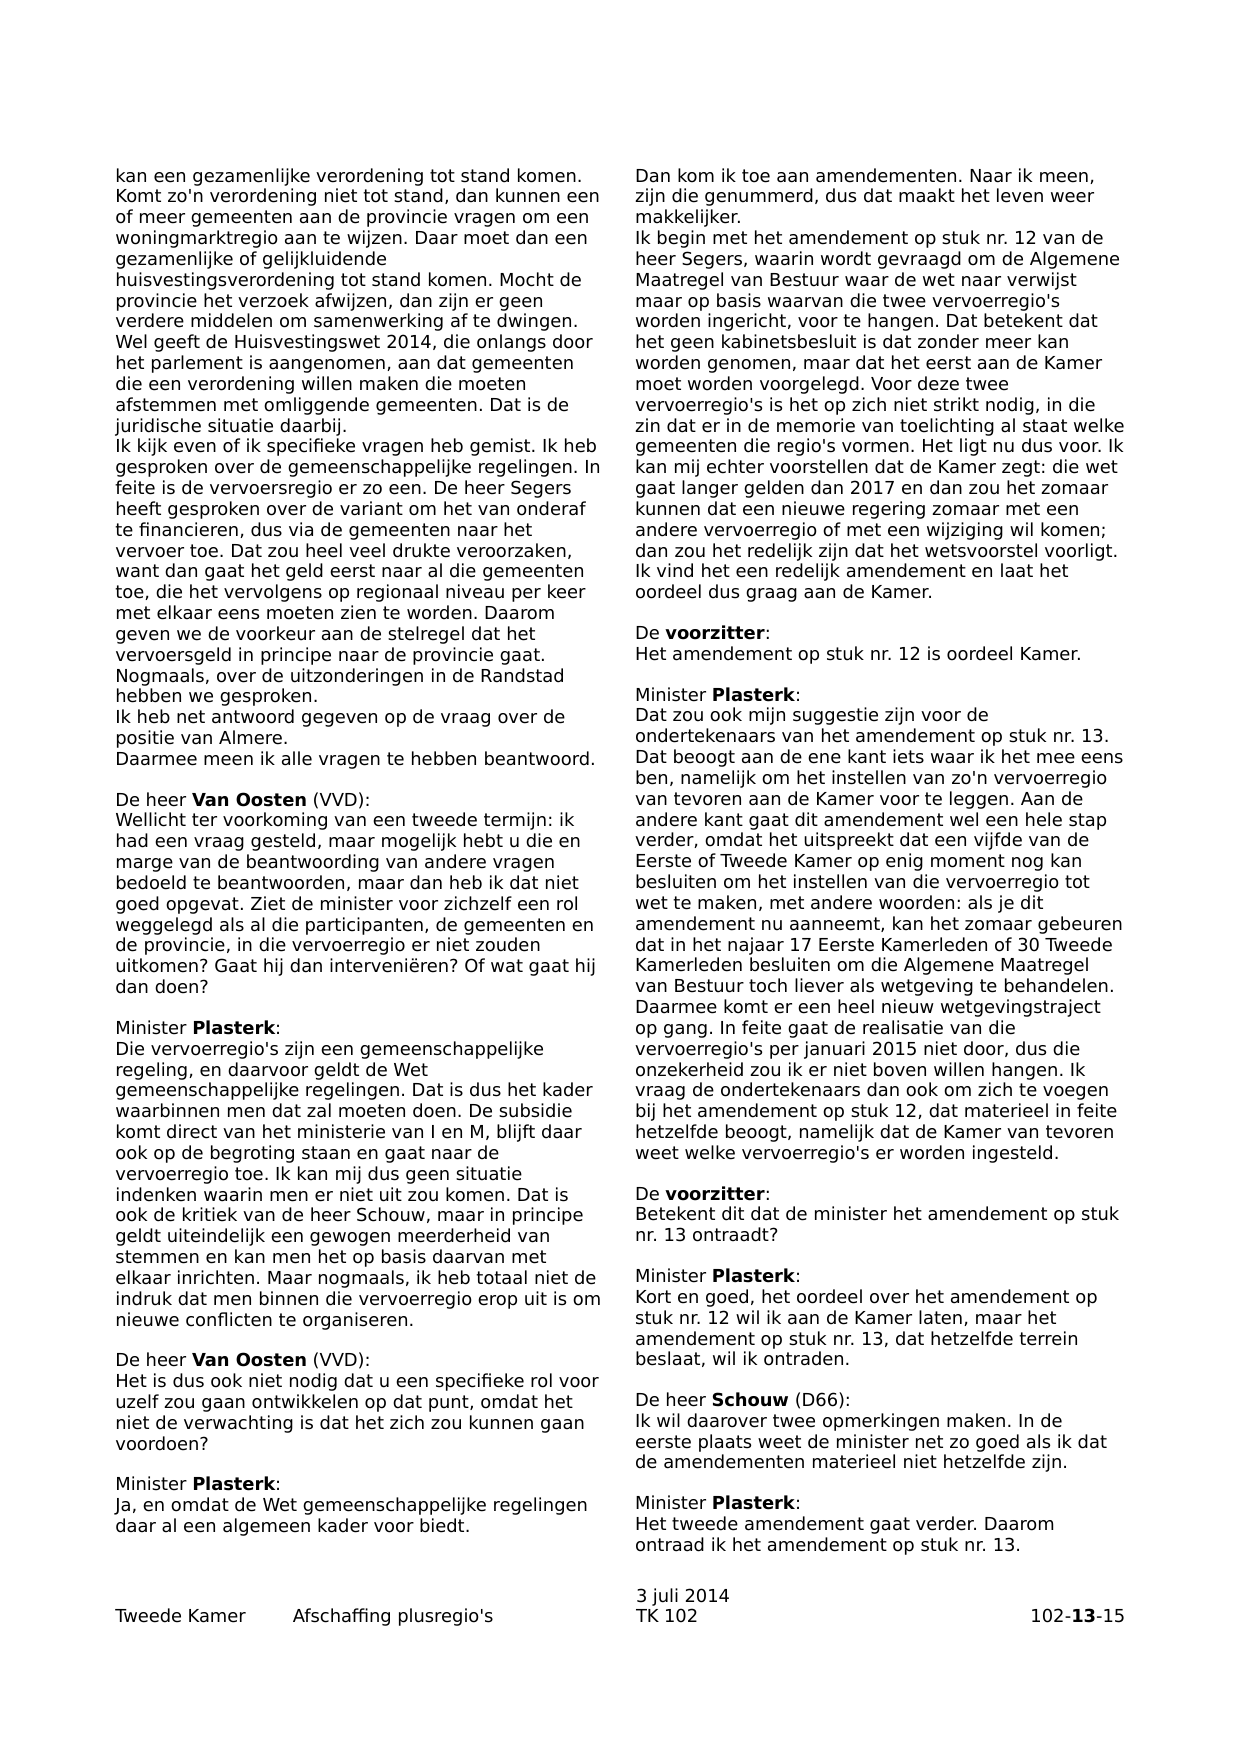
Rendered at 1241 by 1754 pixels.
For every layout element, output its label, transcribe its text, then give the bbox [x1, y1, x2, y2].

text Betekent dit dat de minister het amendement op stuk nr. 13 ontraadt? [635, 1204, 1125, 1246]
text Het is dus ook niet nodig dat u een specifieke rol voor uzelf zou gaan ontwikkelen op dat punt, omdat het niet de verwachting is dat het zich zou kunnen gaan voordoen? [115, 1371, 605, 1454]
text De voorzitter: [635, 623, 1125, 643]
text Het tweede amendement gaat verder. Daarom ontraad ik het amendement op stuk nr. 13. [635, 1514, 1125, 1556]
text De heer Schouw (D66): [635, 1390, 1125, 1411]
text Die vervoerregio's zijn een gemeenschappelijke regeling, en daarvoor geldt de Wet gemeenschappelijke regelingen. Dat is dus het kader waarbinnen men dat zal moeten doen. De subsidie komt direct van het ministerie van I en M, blijft daar ook op de begroting staan en gaat naar de vervoerregio toe. Ik kan mij dus geen situatie indenken waarin men er niet uit zou komen. Dat is ook de kritiek van de heer Schouw, maar in principe geldt uiteindelijk een gewogen meerderheid van stemmen en kan men het op basis daarvan met elkaar inrichten. Maar nogmaals, ik heb totaal niet de indruk dat men binnen die vervoerregio erop uit is om nieuwe conflicten te organiseren. [115, 1038, 605, 1330]
text Minister Plasterk: [115, 1018, 605, 1038]
text Minister Plasterk: [635, 1266, 1125, 1287]
text Dat zou ook mijn suggestie zijn voor de ondertekenaars van het amendement op stuk nr. 13. Dat beoogt aan de ene kant iets waar ik het mee eens ben, namelijk om het instellen van zo'n vervoerregio van tevoren aan de Kamer voor te leggen. Aan de andere kant gaat dit amendement wel een hele stap verder, omdat het uitspreekt dat een vijfde van de Eerste of Tweede Kamer op enig moment nog kan besluiten om het instellen van die vervoerregio tot wet te maken, met andere woorden: als je dit amendement nu aanneemt, kan het zomaar gebeuren dat in het najaar 17 Eerste Kamerleden of 30 Tweede Kamerleden besluiten om die Algemene Maatregel van Bestuur toch liever als wetgeving te behandelen. Daarmee komt er een heel nieuw wetgevingstraject op gang. In feite gaat de realisatie van die vervoerregio's per januari 2015 niet door, dus die onzekerheid zou ik er niet boven willen hangen. Ik vraag de ondertekenaars dan ook om zich te voegen bij het amendement op stuk 12, dat materieel in feite hetzelfde beoogt, namelijk dat de Kamer van tevoren weet welke vervoerregio's er worden ingesteld. [635, 705, 1125, 1163]
text De voorzitter: [635, 1183, 1125, 1204]
text De heer Van Oosten (VVD): [115, 789, 605, 810]
text Dan kom ik toe aan amendementen. Naar ik meen, zijn die genummerd, dus dat maakt het leven weer makkelijker. [635, 165, 1125, 228]
text Daarmee meen ik alle vragen te hebben beantwoord. [115, 749, 605, 769]
text Minister Plasterk: [635, 684, 1125, 705]
text Ik kijk even of ik specifieke vragen heb gemist. Ik heb gesproken over de gemeenschappelijke regelingen. In feite is de vervoersregio er zo een. De heer Segers heeft gesproken over de variant om het van onderaf te financieren, dus via de gemeenten naar het vervoer toe. Dat zou heel veel drukte veroorzaken, want dan gaat het geld eerst naar al die gemeenten toe, die het vervolgens op regionaal niveau per keer met elkaar eens moeten zien te worden. Daarom geven we de voorkeur aan de stelregel dat het vervoersgeld in principe naar de provincie gaat. Nogmaals, over de uitzonderingen in de Randstad hebben we gesproken. [115, 436, 605, 707]
text Ik wil daarover twee opmerkingen maken. In de eerste plaats weet de minister net zo goed als ik dat de amendementen materieel niet hetzelfde zijn. [635, 1411, 1125, 1473]
text kan een gezamenlijke verordening tot stand komen. Komt zo'n verordening niet tot stand, dan kunnen een of meer gemeenten aan de provincie vragen om een woningmarktregio aan te wijzen. Daar moet dan een gezamenlijke of gelijkluidende huisvestingsverordening tot stand komen. Mocht de provincie het verzoek afwijzen, dan zijn er geen verdere middelen om samenwerking af te dwingen. Wel geeft de Huisvestingswet 2014, die onlangs door het parlement is aangenomen, aan dat gemeenten die een verordening willen maken die moeten afstemmen met omliggende gemeenten. Dat is de juridische situatie daarbij. [115, 165, 605, 436]
text Ik heb net antwoord gegeven op de vraag over de positie van Almere. [115, 707, 605, 749]
text Kort en goed, het oordeel over het amendement op stuk nr. 12 wil ik aan de Kamer laten, maar het amendement op stuk nr. 13, dat hetzelfde terrein beslaat, wil ik ontraden. [635, 1287, 1125, 1370]
text Wellicht ter voorkoming van een tweede termijn: ik had een vraag gesteld, maar mogelijk hebt u die en marge van de beantwoording van andere vragen bedoeld te beantwoorden, maar dan heb ik dat niet goed opgevat. Ziet de minister voor zichzelf een rol weggelegd als al die participanten, de gemeenten en de provincie, in die vervoerregio er niet zouden uitkomen? Gaat hij dan interveniëren? Of wat gaat hij dan doen? [115, 810, 605, 998]
text Minister Plasterk: [115, 1474, 605, 1495]
text Ik begin met het amendement op stuk nr. 12 van de heer Segers, waarin wordt gevraagd om de Algemene Maatregel van Bestuur waar de wet naar verwijst maar op basis waarvan die twee vervoerregio's worden ingericht, voor te hangen. Dat betekent dat het geen kabinetsbesluit is dat zonder meer kan worden genomen, maar dat het eerst aan de Kamer moet worden voorgelegd. Voor deze twee vervoerregio's is het op zich niet strikt nodig, in die zin dat er in de memorie van toelichting al staat welke gemeenten die regio's vormen. Het ligt nu dus voor. Ik kan mij echter voorstellen dat de Kamer zegt: die wet gaat langer gelden dan 2017 en dan zou het zomaar kunnen dat een nieuwe regering zomaar met een andere vervoerregio of met een wijziging wil komen; dan zou het redelijk zijn dat het wetsvoorstel voorligt. Ik vind het een redelijk amendement en laat het oordeel dus graag aan de Kamer. [635, 228, 1125, 603]
text De heer Van Oosten (VVD): [115, 1350, 605, 1371]
text Het amendement op stuk nr. 12 is oordeel Kamer. [635, 643, 1125, 664]
text Ja, en omdat de Wet gemeenschappelijke regelingen daar al een algemeen kader voor biedt. [115, 1495, 605, 1537]
text Minister Plasterk: [635, 1493, 1125, 1514]
